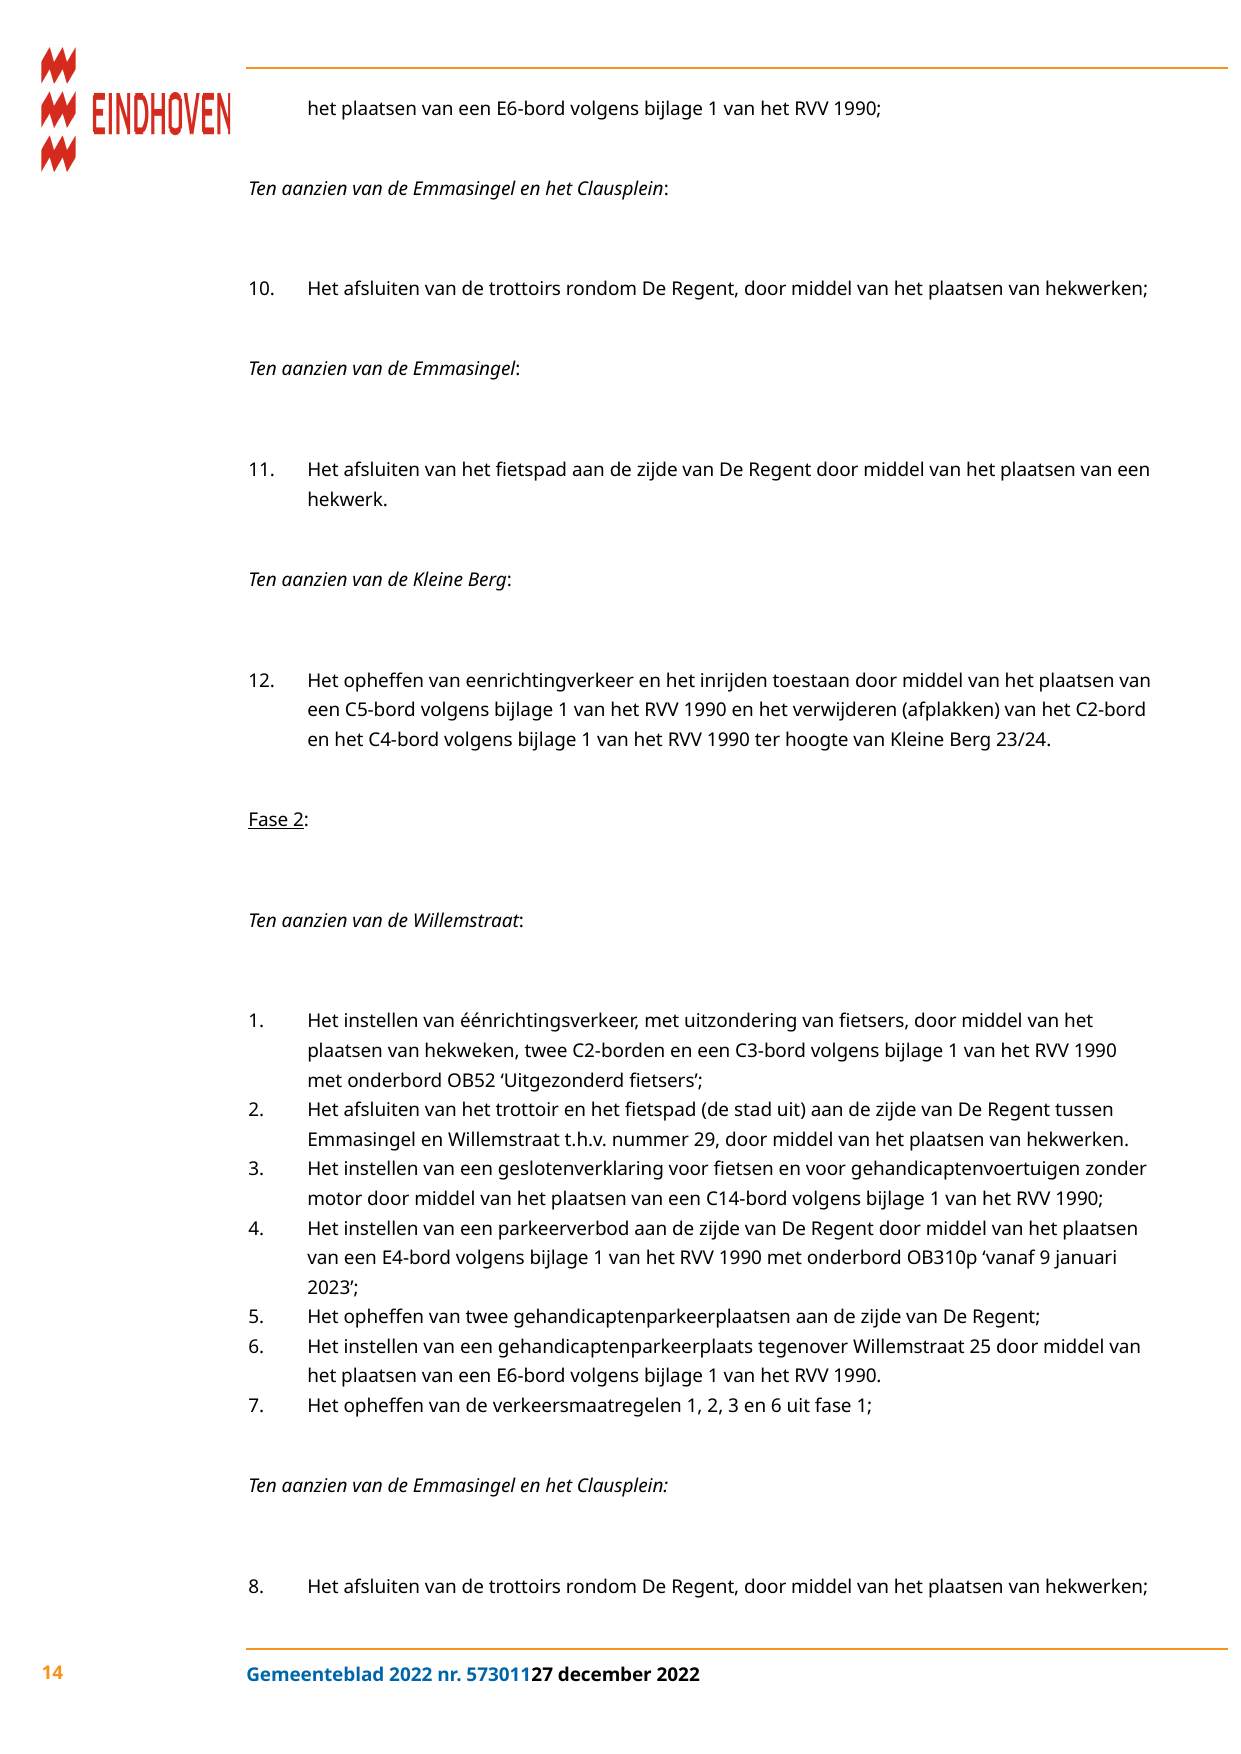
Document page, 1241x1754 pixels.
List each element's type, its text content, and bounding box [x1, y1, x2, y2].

list Het instellen van een gehandicaptenparkeerplaats tegenover Willemstraat 25 door middel van het plaatsen van een E6-bord volgens bijlage 1 van het RVV 1990. [248, 1333, 1152, 1388]
text Ten aanzien van de Kleine Berg: [248, 566, 1152, 592]
list Het instellen van een parkeerverbod aan de zijde van De Regent door middel van het plaatsen van een E4-bord volgens bijlage 1 van het RVV 1990 met onderbord OB310p ‘vanaf 9 januari 2023’; [248, 1215, 1152, 1300]
list Het afsluiten van het fietspad aan de zijde van De Regent door middel van het plaatsen van een hekwerk. [248, 456, 1152, 512]
text Ten aanzien van de Emmasingel: [248, 356, 1152, 381]
list Het afsluiten van het trottoir en het fietspad (de stad uit) aan de zijde van De Regent tussen Emmasingel en Willemstraat t.h.v. nummer 29, door middel van het plaatsen van hekwerken. [248, 1096, 1152, 1152]
text Fase 2: [248, 806, 1152, 832]
text Ten aanzien van de Willemstraat: [248, 907, 1152, 933]
text Ten aanzien van de Emmasingel en het Clausplein: [248, 1472, 1152, 1498]
list Het afsluiten van de trottoirs rondom De Regent, door middel van het plaatsen van hekwerken; [248, 1573, 1152, 1599]
list het plaatsen van een E6-bord volgens bijlage 1 van het RVV 1990; [248, 95, 1152, 121]
list Het instellen van een geslotenverklaring voor fietsen en voor gehandicaptenvoertuigen zonder motor door middel van het plaatsen van een C14-bord volgens bijlage 1 van het RVV 1990; [248, 1156, 1152, 1211]
list Het afsluiten van de trottoirs rondom De Regent, door middel van het plaatsen van hekwerken; [248, 276, 1152, 301]
list Het opheffen van twee gehandicaptenparkeerplaatsen aan de zijde van De Regent; [248, 1303, 1152, 1329]
list Het opheffen van eenrichtingverkeer en het inrijden toestaan door middel van het plaatsen van een C5-bord volgens bijlage 1 van het RVV 1990 en het verwijderen (afplakken) van het C2-bord en het C4-bord volgens bijlage 1 van het RVV 1990 ter hoogte van Kleine Berg 23/24. [248, 667, 1152, 752]
list Het opheffen van de verkeersmaatregelen 1, 2, 3 en 6 uit fase 1; [248, 1392, 1152, 1418]
picture [41, 47, 231, 172]
text Ten aanzien van de Emmasingel en het Clausplein: [248, 175, 1152, 201]
list Het instellen van éénrichtingsverkeer, met uitzondering van fietsers, door middel van het plaatsen van hekweken, twee C2-borden en een C3-bord volgens bijlage 1 van het RVV 1990 met onderbord OB52 ‘Uitgezonderd fietsers’; [248, 1008, 1152, 1093]
